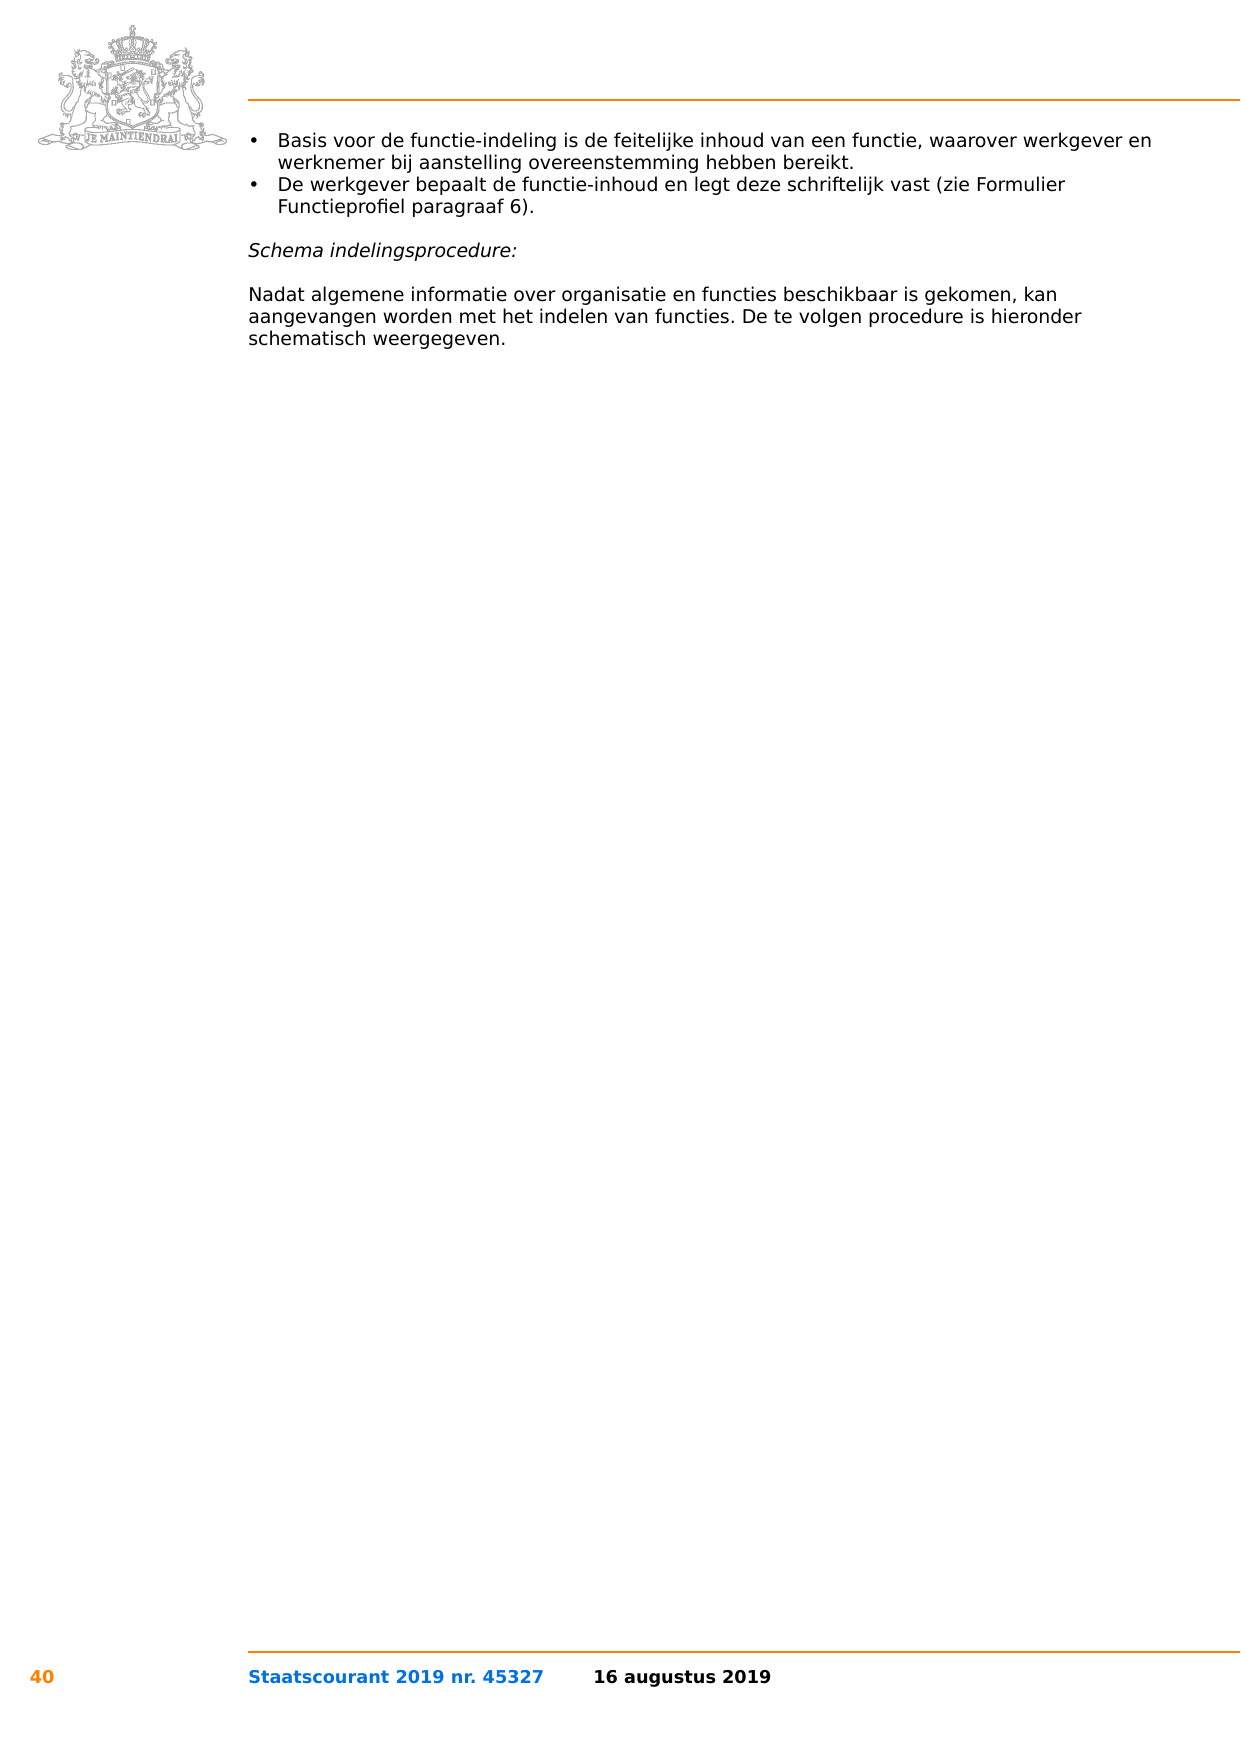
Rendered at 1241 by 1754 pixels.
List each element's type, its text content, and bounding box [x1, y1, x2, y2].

picture [38, 25, 227, 150]
text • Basis voor de functie-indeling is de feitelijke inhoud van een functie, waarover werkgever en werknemer bij aanstelling overeenstemming hebben bereikt. [248, 130, 1163, 174]
text • De werkgever bepaalt de functie-inhoud en legt deze schriftelijk vast (zie Formulier Functieprofiel paragraaf 6). [248, 174, 1163, 218]
text Nadat algemene informatie over organisatie en functies beschikbaar is gekomen, kan aangevangen worden met het indelen van functies. De te volgen procedure is hieronder schematisch weergegeven. [248, 283, 1163, 349]
subtitle Schema indelingsprocedure: [248, 240, 1163, 262]
